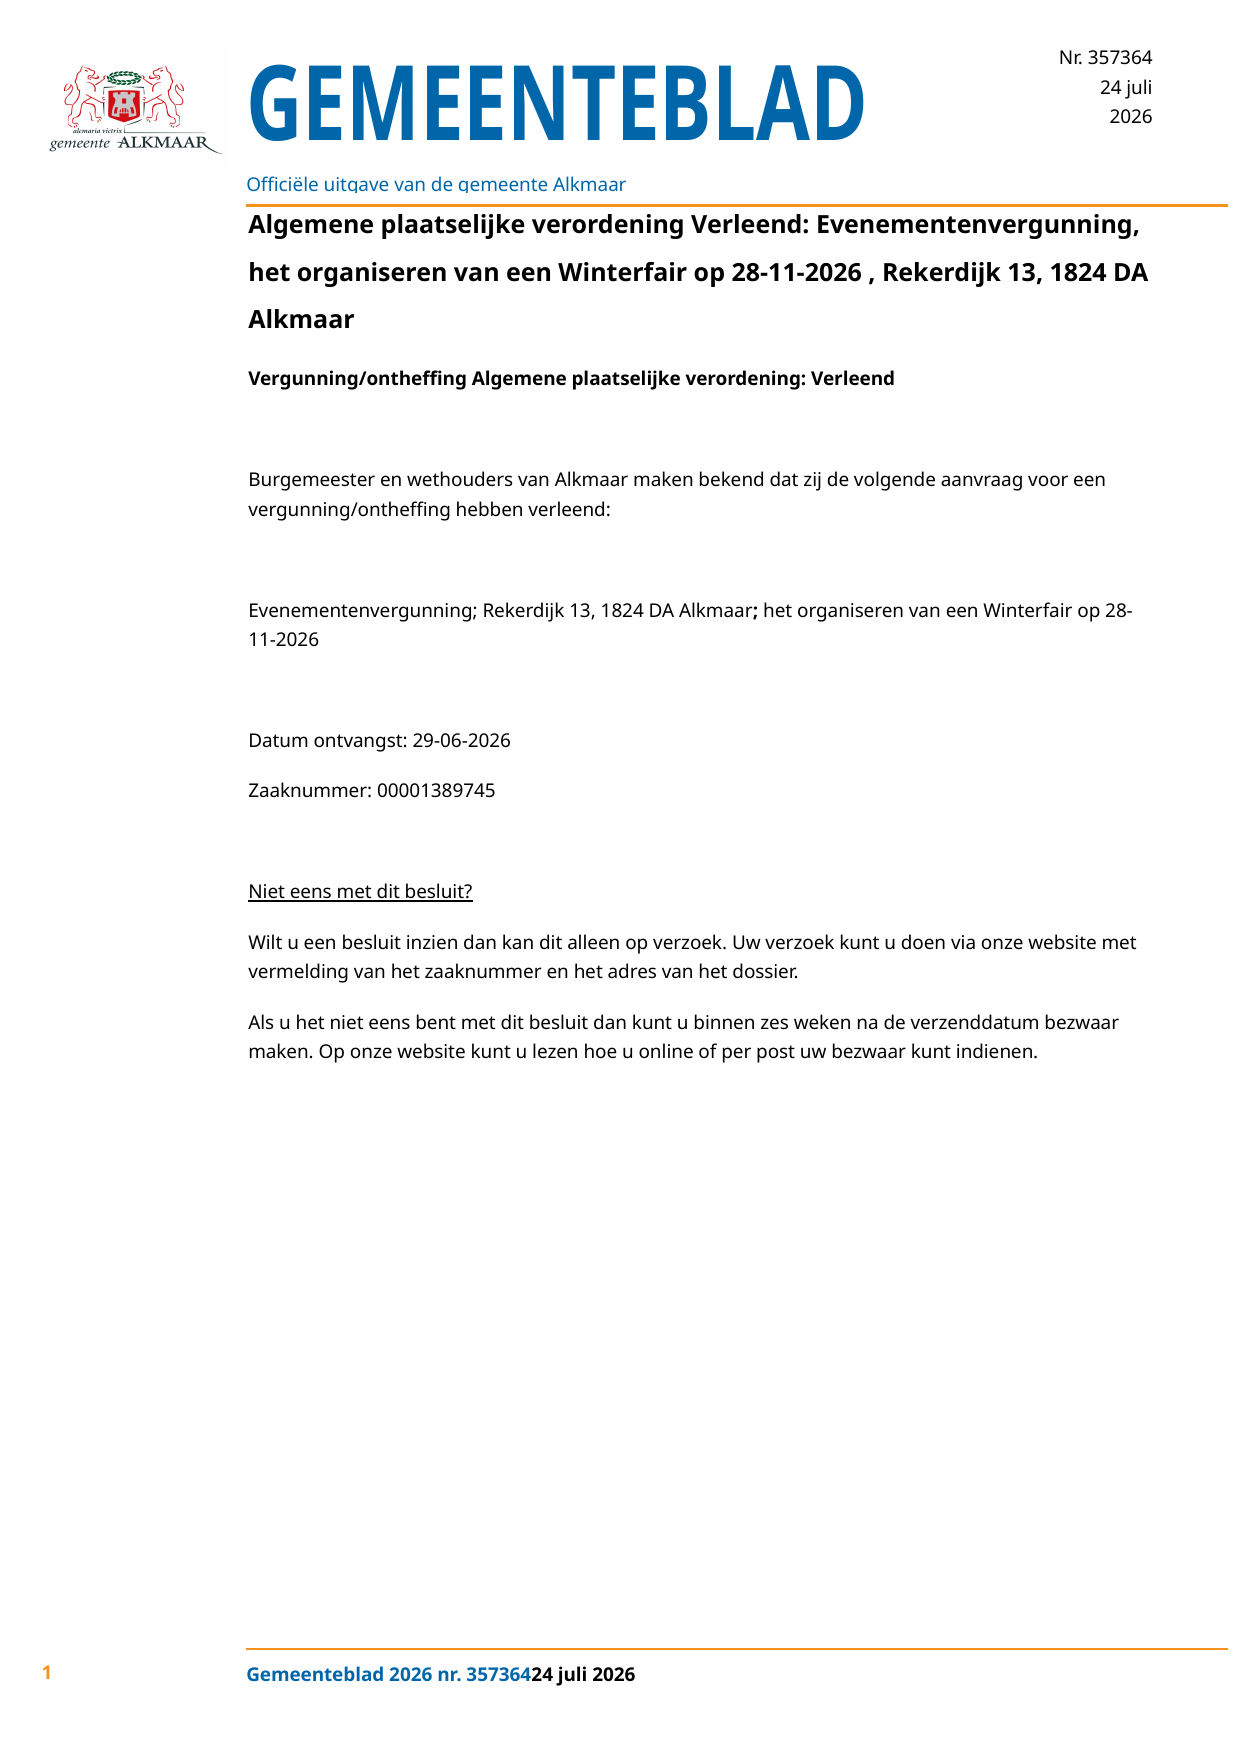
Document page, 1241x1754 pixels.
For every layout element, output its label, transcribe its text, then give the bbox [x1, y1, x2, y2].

text Algemene plaatselijke verordening Verleend: Evenementenvergunning, het organiseren van een Winterfair op 28-11-2026 , Rekerdijk 13, 1824 DA Alkmaar [248, 207, 1152, 336]
text Vergunning/ontheffing Algemene plaatselijke verordening: Verleend [248, 366, 1152, 391]
text Datum ontvangst: 29-06-2026 [248, 727, 1152, 753]
text Niet eens met dit besluit? [248, 878, 1152, 904]
picture [41, 47, 231, 172]
text Als u het niet eens bent met dit besluit dan kunt u binnen zes weken na de verzenddatum bezwaar maken. Op onze website kunt u lezen hoe u online of per post uw bezwaar kunt indienen. [248, 1009, 1152, 1064]
text Wilt u een besluit inzien dan kan dit alleen op verzoek. Uw verzoek kunt u doen via onze website met vermelding van het zaaknummer en het adres van het dossier. [248, 929, 1152, 984]
text Burgemeester en wethouders van Alkmaar maken bekend dat zij de volgende aanvraag voor een vergunning/ontheffing hebben verleend: [248, 466, 1152, 522]
text Evenementenvergunning; Rekerdijk 13, 1824 DA Alkmaar; het organiseren van een Winterfair op 28-11-2026 [248, 597, 1152, 652]
text Zaaknummer: 00001389745 [248, 778, 1152, 803]
